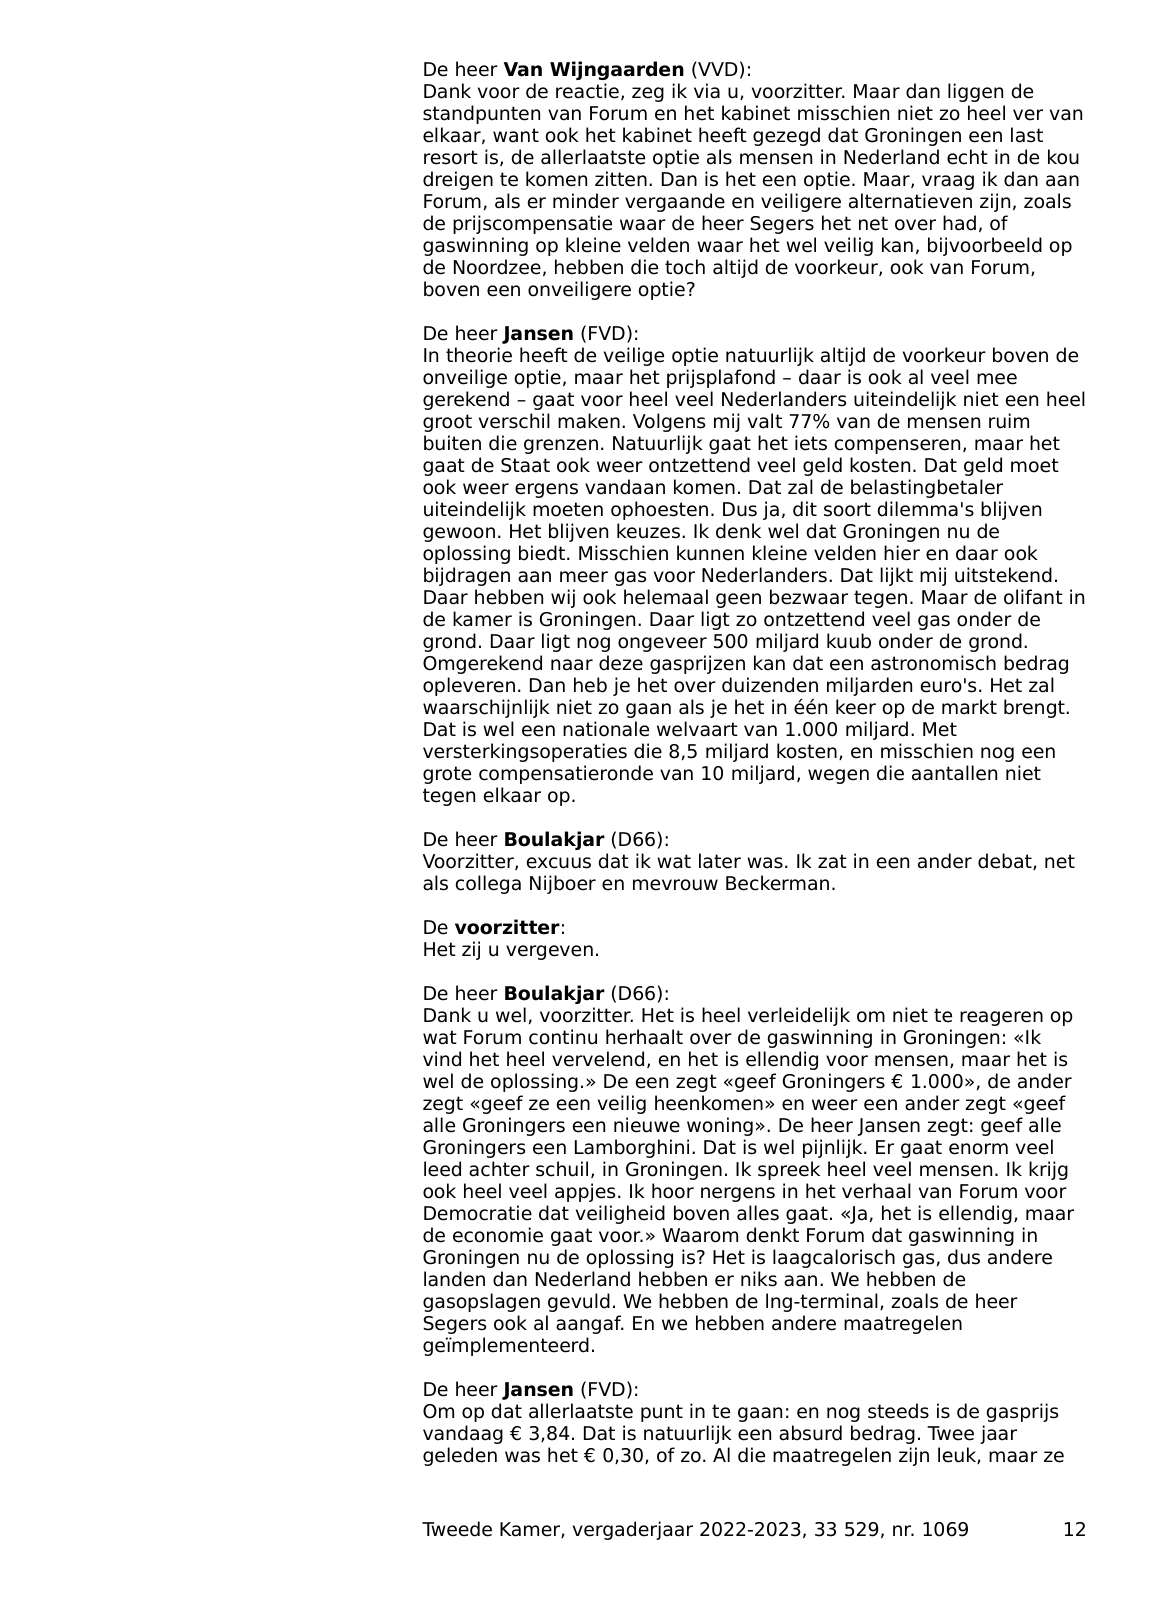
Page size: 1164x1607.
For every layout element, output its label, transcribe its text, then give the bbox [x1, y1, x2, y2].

text De heer Van Wijngaarden (VVD): [422, 59, 1087, 81]
text De voorzitter: [422, 917, 1087, 939]
text Dank voor de reactie, zeg ik via u, voorzitter. Maar dan liggen de standpunten van Forum en het kabinet misschien niet zo heel ver van elkaar, want ook het kabinet heeft gezegd dat Groningen een last resort is, de allerlaatste optie als mensen in Nederland echt in de kou dreigen te komen zitten. Dan is het een optie. Maar, vraag ik dan aan Forum, als er minder vergaande en veiligere alternatieven zijn, zoals de prijscompensatie waar de heer Segers het net over had, of gaswinning op kleine velden waar het wel veilig kan, bijvoorbeeld op de Noordzee, hebben die toch altijd de voorkeur, ook van Forum, boven een onveiligere optie? [422, 81, 1087, 301]
text In theorie heeft de veilige optie natuurlijk altijd de voorkeur boven de onveilige optie, maar het prijsplafond – daar is ook al veel mee gerekend – gaat voor heel veel Nederlanders uiteindelijk niet een heel groot verschil maken. Volgens mij valt 77% van de mensen ruim buiten die grenzen. Natuurlijk gaat het iets compenseren, maar het gaat de Staat ook weer ontzettend veel geld kosten. Dat geld moet ook weer ergens vandaan komen. Dat zal de belastingbetaler uiteindelijk moeten ophoesten. Dus ja, dit soort dilemma's blijven gewoon. Het blijven keuzes. Ik denk wel dat Groningen nu de oplossing biedt. Misschien kunnen kleine velden hier en daar ook bijdragen aan meer gas voor Nederlanders. Dat lijkt mij uitstekend. Daar hebben wij ook helemaal geen bezwaar tegen. Maar de olifant in de kamer is Groningen. Daar ligt zo ontzettend veel gas onder de grond. Daar ligt nog ongeveer 500 miljard kuub onder de grond. Omgerekend naar deze gasprijzen kan dat een astronomisch bedrag opleveren. Dan heb je het over duizenden miljarden euro's. Het zal waarschijnlijk niet zo gaan als je het in één keer op de markt brengt. Dat is wel een nationale welvaart van 1.000 miljard. Met versterkingsoperaties die 8,5 miljard kosten, en misschien nog een grote compensatieronde van 10 miljard, wegen die aantallen niet tegen elkaar op. [422, 345, 1087, 807]
text Het zij u vergeven. [422, 939, 1087, 961]
text Om op dat allerlaatste punt in te gaan: en nog steeds is de gasprijs vandaag € 3,84. Dat is natuurlijk een absurd bedrag. Twee jaar geleden was het € 0,30, of zo. Al die maatregelen zijn leuk, maar ze [422, 1401, 1087, 1467]
text Voorzitter, excuus dat ik wat later was. Ik zat in een ander debat, net als collega Nijboer en mevrouw Beckerman. [422, 851, 1087, 895]
text De heer Boulakjar (D66): [422, 829, 1087, 851]
text De heer Jansen (FVD): [422, 1379, 1087, 1401]
text De heer Jansen (FVD): [422, 323, 1087, 345]
text Dank u wel, voorzitter. Het is heel verleidelijk om niet te reageren op wat Forum continu herhaalt over de gaswinning in Groningen: «Ik vind het heel vervelend, en het is ellendig voor mensen, maar het is wel de oplossing.» De een zegt «geef Groningers € 1.000», de ander zegt «geef ze een veilig heenkomen» en weer een ander zegt «geef alle Groningers een nieuwe woning». De heer Jansen zegt: geef alle Groningers een Lamborghini. Dat is wel pijnlijk. Er gaat enorm veel leed achter schuil, in Groningen. Ik spreek heel veel mensen. Ik krijg ook heel veel appjes. Ik hoor nergens in het verhaal van Forum voor Democratie dat veiligheid boven alles gaat. «Ja, het is ellendig, maar de economie gaat voor.» Waarom denkt Forum dat gaswinning in Groningen nu de oplossing is? Het is laagcalorisch gas, dus andere landen dan Nederland hebben er niks aan. We hebben de gasopslagen gevuld. We hebben de lng-terminal, zoals de heer Segers ook al aangaf. En we hebben andere maatregelen geïmplementeerd. [422, 1005, 1087, 1357]
text De heer Boulakjar (D66): [422, 983, 1087, 1005]
